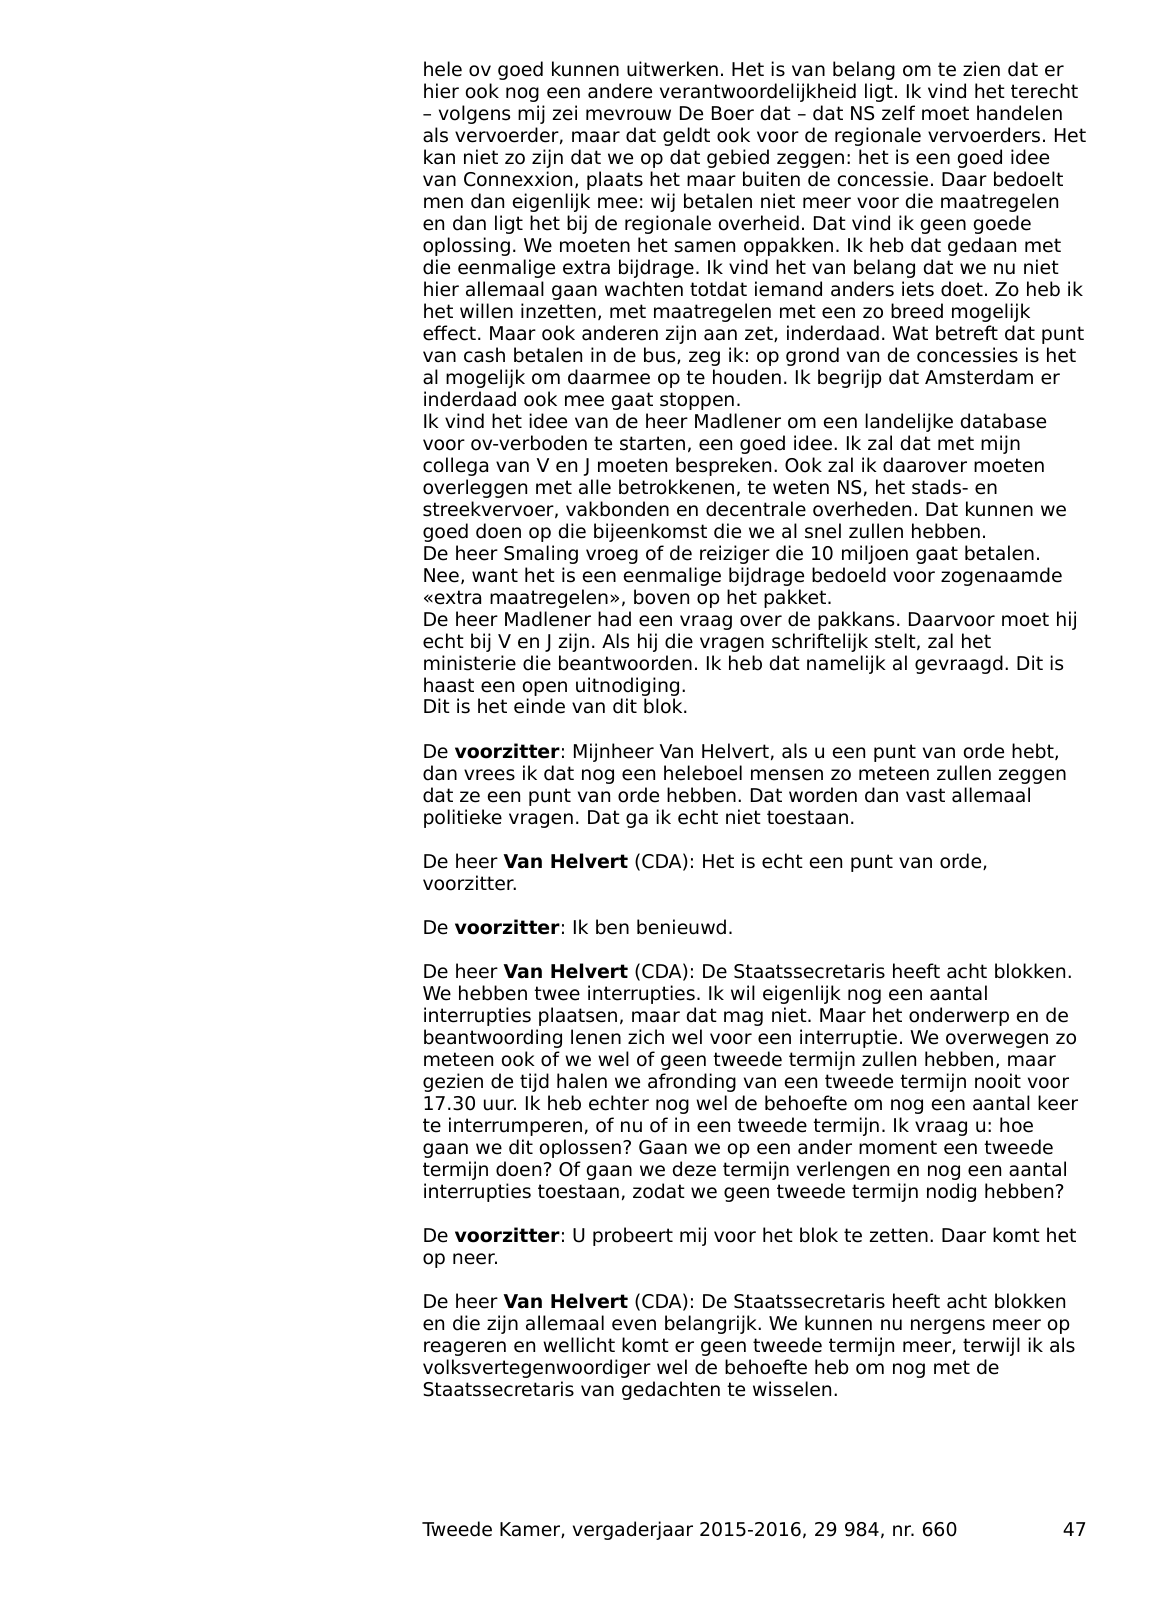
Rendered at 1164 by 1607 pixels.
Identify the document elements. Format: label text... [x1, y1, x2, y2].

text De voorzitter: U probeert mij voor het blok te zetten. Daar komt het op neer. [422, 1225, 1087, 1269]
text De heer Smaling vroeg of de reiziger die 10 miljoen gaat betalen. Nee, want het is een eenmalige bijdrage bedoeld voor zogenaamde «extra maatregelen», boven op het pakket. [422, 543, 1087, 608]
text De heer Van Helvert (CDA): De Staatssecretaris heeft acht blokken en die zijn allemaal even belangrijk. We kunnen nu nergens meer op reageren en wellicht komt er geen tweede termijn meer, terwijl ik als volksvertegenwoordiger wel de behoefte heb om nog met de Staatssecretaris van gedachten te wisselen. [422, 1291, 1087, 1401]
text De voorzitter: Ik ben benieuwd. [422, 917, 1087, 939]
text Dit is het einde van dit blok. [422, 696, 1087, 718]
text De voorzitter: Mijnheer Van Helvert, als u een punt van orde hebt, dan vrees ik dat nog een heleboel mensen zo meteen zullen zeggen dat ze een punt van orde hebben. Dat worden dan vast allemaal politieke vragen. Dat ga ik echt niet toestaan. [422, 741, 1087, 828]
text De heer Van Helvert (CDA): De Staatssecretaris heeft acht blokken. We hebben twee interrupties. Ik wil eigenlijk nog een aantal interrupties plaatsen, maar dat mag niet. Maar het onderwerp en de beantwoording lenen zich wel voor een interruptie. We overwegen zo meteen ook of we wel of geen tweede termijn zullen hebben, maar gezien de tijd halen we afronding van een tweede termijn nooit voor 17.30 uur. Ik heb echter nog wel de behoefte om nog een aantal keer te interrumperen, of nu of in een tweede termijn. Ik vraag u: hoe gaan we dit oplossen? Gaan we op een ander moment een tweede termijn doen? Of gaan we deze termijn verlengen en nog een aantal interrupties toestaan, zodat we geen tweede termijn nodig hebben? [422, 961, 1087, 1203]
text hele ov goed kunnen uitwerken. Het is van belang om te zien dat er hier ook nog een andere verantwoordelijkheid ligt. Ik vind het terecht – volgens mij zei mevrouw De Boer dat – dat NS zelf moet handelen als vervoerder, maar dat geldt ook voor de regionale vervoerders. Het kan niet zo zijn dat we op dat gebied zeggen: het is een goed idee van Connexxion, plaats het maar buiten de concessie. Daar bedoelt men dan eigenlijk mee: wij betalen niet meer voor die maatregelen en dan ligt het bij de regionale overheid. Dat vind ik geen goede oplossing. We moeten het samen oppakken. Ik heb dat gedaan met die eenmalige extra bijdrage. Ik vind het van belang dat we nu niet hier allemaal gaan wachten totdat iemand anders iets doet. Zo heb ik het willen inzetten, met maatregelen met een zo breed mogelijk effect. Maar ook anderen zijn aan zet, inderdaad. Wat betreft dat punt van cash betalen in de bus, zeg ik: op grond van de concessies is het al mogelijk om daarmee op te houden. Ik begrijp dat Amsterdam er inderdaad ook mee gaat stoppen. [422, 59, 1087, 411]
text De heer Madlener had een vraag over de pakkans. Daarvoor moet hij echt bij V en J zijn. Als hij die vragen schriftelijk stelt, zal het ministerie die beantwoorden. Ik heb dat namelijk al gevraagd. Dit is haast een open uitnodiging. [422, 608, 1087, 696]
text Ik vind het idee van de heer Madlener om een landelijke database voor ov-verboden te starten, een goed idee. Ik zal dat met mijn collega van V en J moeten bespreken. Ook zal ik daarover moeten overleggen met alle betrokkenen, te weten NS, het stads- en streekvervoer, vakbonden en decentrale overheden. Dat kunnen we goed doen op die bijeenkomst die we al snel zullen hebben. [422, 411, 1087, 543]
text De heer Van Helvert (CDA): Het is echt een punt van orde, voorzitter. [422, 851, 1087, 895]
